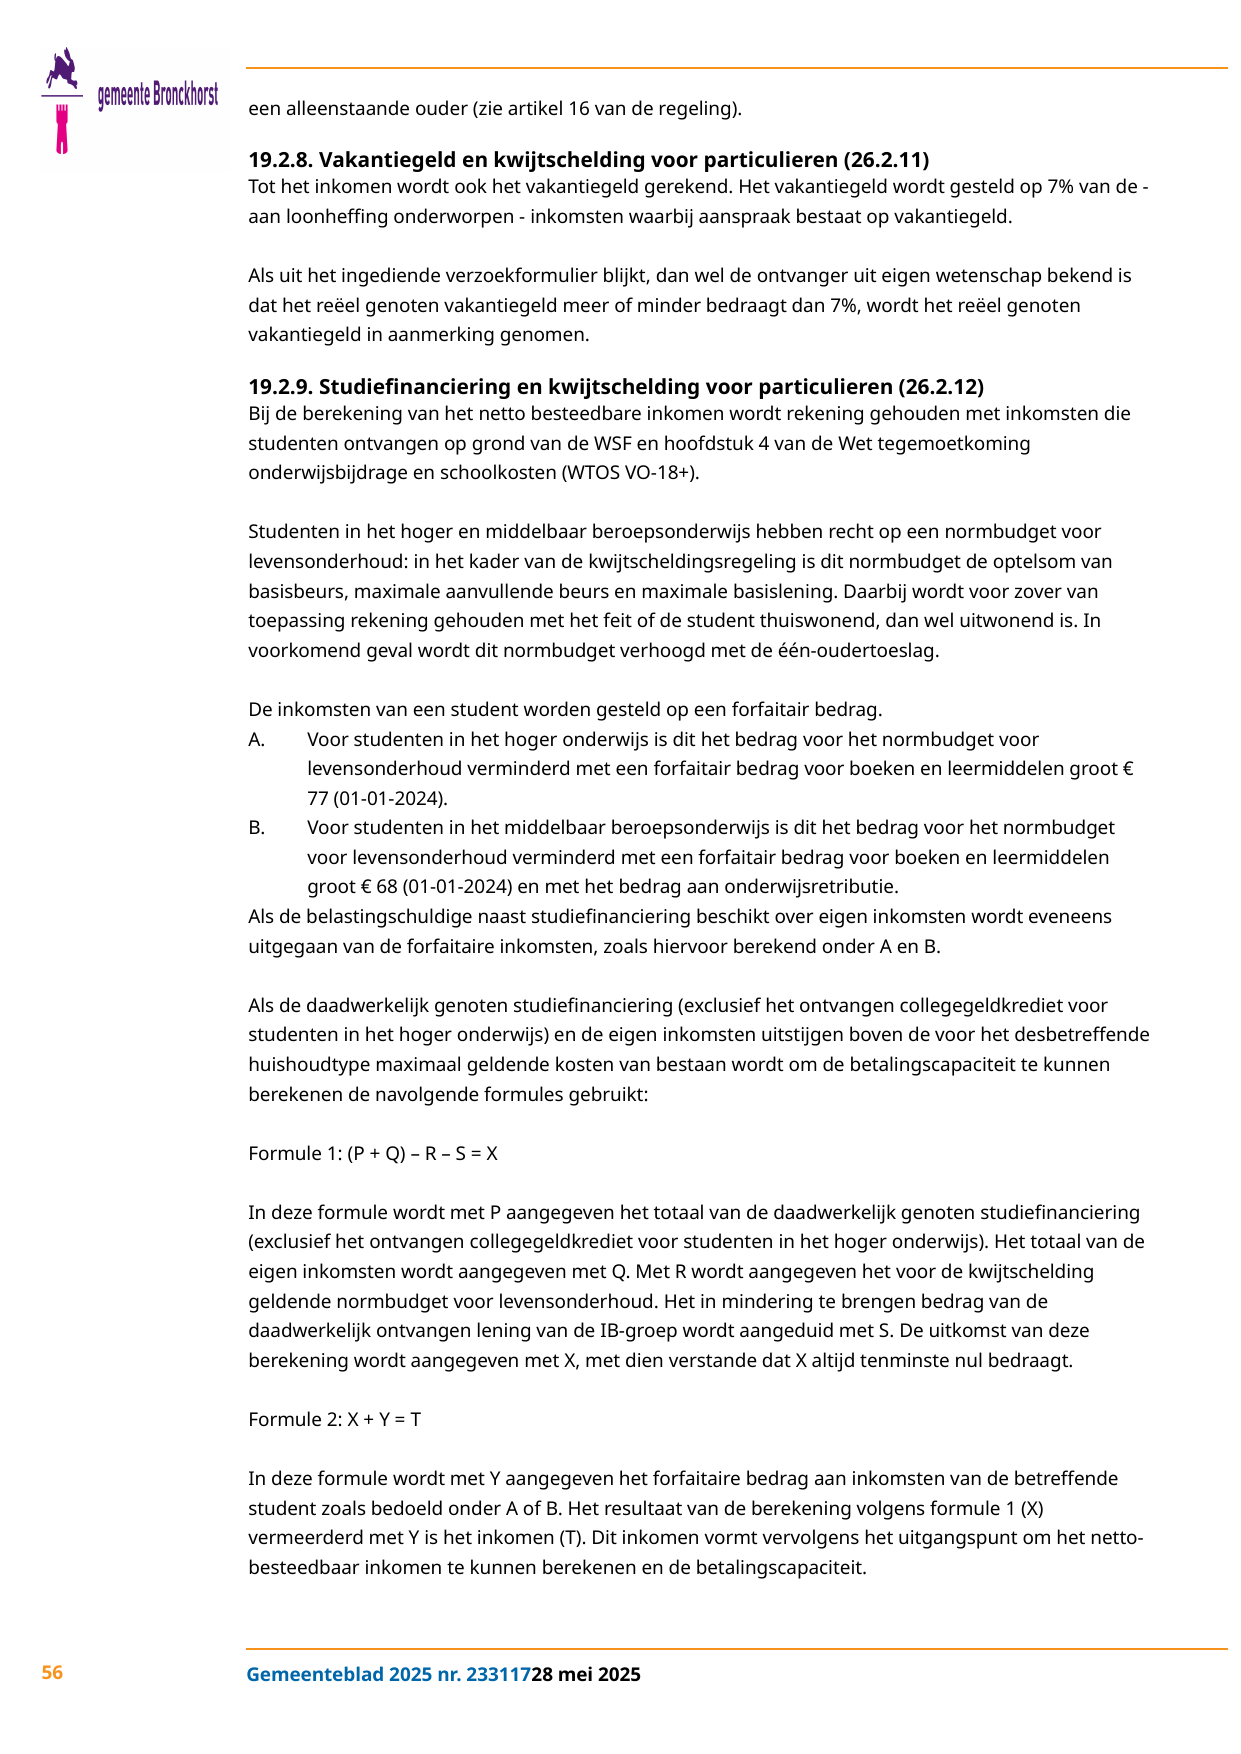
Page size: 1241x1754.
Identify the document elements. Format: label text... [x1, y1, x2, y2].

text In deze formule wordt met Y aangegeven het forfaitaire bedrag aan inkomsten van de betreffende student zoals bedoeld onder A of B. Het resultaat van de berekening volgens formule 1 (X) vermeerderd met Y is het inkomen (T). Dit inkomen vormt vervolgens het uitgangspunt om het netto-besteedbaar inkomen te kunnen berekenen en de betalingscapaciteit. [248, 1465, 1152, 1580]
text Formule 2: X + Y = T [248, 1406, 1152, 1432]
text Als de belastingschuldige naast studiefinanciering beschikt over eigen inkomsten wordt eveneens uitgegaan van de forfaitaire inkomsten, zoals hiervoor berekend onder A en B. [248, 903, 1152, 959]
list Voor studenten in het middelbaar beroepsonderwijs is dit het bedrag voor het normbudget voor levensonderhoud verminderd met een forfaitair bedrag voor boeken en leermiddelen groot € 68 (01-01-2024) en met het bedrag aan onderwijsretributie. [248, 814, 1152, 899]
text Als de daadwerkelijk genoten studiefinanciering (exclusief het ontvangen collegegeldkrediet voor studenten in het hoger onderwijs) en de eigen inkomsten uitstijgen boven de voor het desbetreffende huishoudtype maximaal geldende kosten van bestaan wordt om de betalingscapaciteit te kunnen berekenen de navolgende formules gebruikt: [248, 992, 1152, 1107]
text Tot het inkomen wordt ook het vakantiegeld gerekend. Het vakantiegeld wordt gesteld op 7% van de - aan loonheffing onderworpen - inkomsten waarbij aanspraak bestaat op vakantiegeld. [248, 174, 1152, 229]
text een alleenstaande ouder (zie artikel 16 van de regeling). [248, 95, 1152, 121]
picture [41, 47, 231, 172]
text 19.2.8. Vakantiegeld en kwijtschelding voor particulieren (26.2.11) [248, 145, 1152, 174]
text In deze formule wordt met P aangegeven het totaal van de daadwerkelijk genoten studiefinanciering (exclusief het ontvangen collegegeldkrediet voor studenten in het hoger onderwijs). Het totaal van de eigen inkomsten wordt aangegeven met Q. Met R wordt aangegeven het voor de kwijtschelding geldende normbudget voor levensonderhoud. Het in mindering te brengen bedrag van de daadwerkelijk ontvangen lening van de IB-groep wordt aangeduid met S. De uitkomst van deze berekening wordt aangegeven met X, met dien verstande dat X altijd tenminste nul bedraagt. [248, 1199, 1152, 1373]
text Als uit het ingediende verzoekformulier blijkt, dan wel de ontvanger uit eigen wetenschap bekend is dat het reëel genoten vakantiegeld meer of minder bedraagt dan 7%, wordt het reëel genoten vakantiegeld in aanmerking genomen. [248, 262, 1152, 347]
text Studenten in het hoger en middelbaar beroepsonderwijs hebben recht op een normbudget voor levensonderhoud: in het kader van de kwijtscheldingsregeling is dit normbudget de optelsom van basisbeurs, maximale aanvullende beurs en maximale basislening. Daarbij wordt voor zover van toepassing rekening gehouden met het feit of de student thuiswonend, dan wel uitwonend is. In voorkomend geval wordt dit normbudget verhoogd met de één-oudertoeslag. [248, 519, 1152, 663]
text 19.2.9. Studiefinanciering en kwijtschelding voor particulieren (26.2.12) [248, 372, 1152, 400]
list Voor studenten in het hoger onderwijs is dit het bedrag voor het normbudget voor levensonderhoud verminderd met een forfaitair bedrag voor boeken en leermiddelen groot € 77 (01-01-2024). [248, 726, 1152, 811]
text Formule 1: (P + Q) – R – S = X [248, 1140, 1152, 1166]
text Bij de berekening van het netto besteedbare inkomen wordt rekening gehouden met inkomsten die studenten ontvangen op grond van de WSF en hoofdstuk 4 van de Wet tegemoetkoming onderwijsbijdrage en schoolkosten (WTOS VO-18+). [248, 400, 1152, 485]
text De inkomsten van een student worden gesteld op een forfaitair bedrag. [248, 696, 1152, 722]
